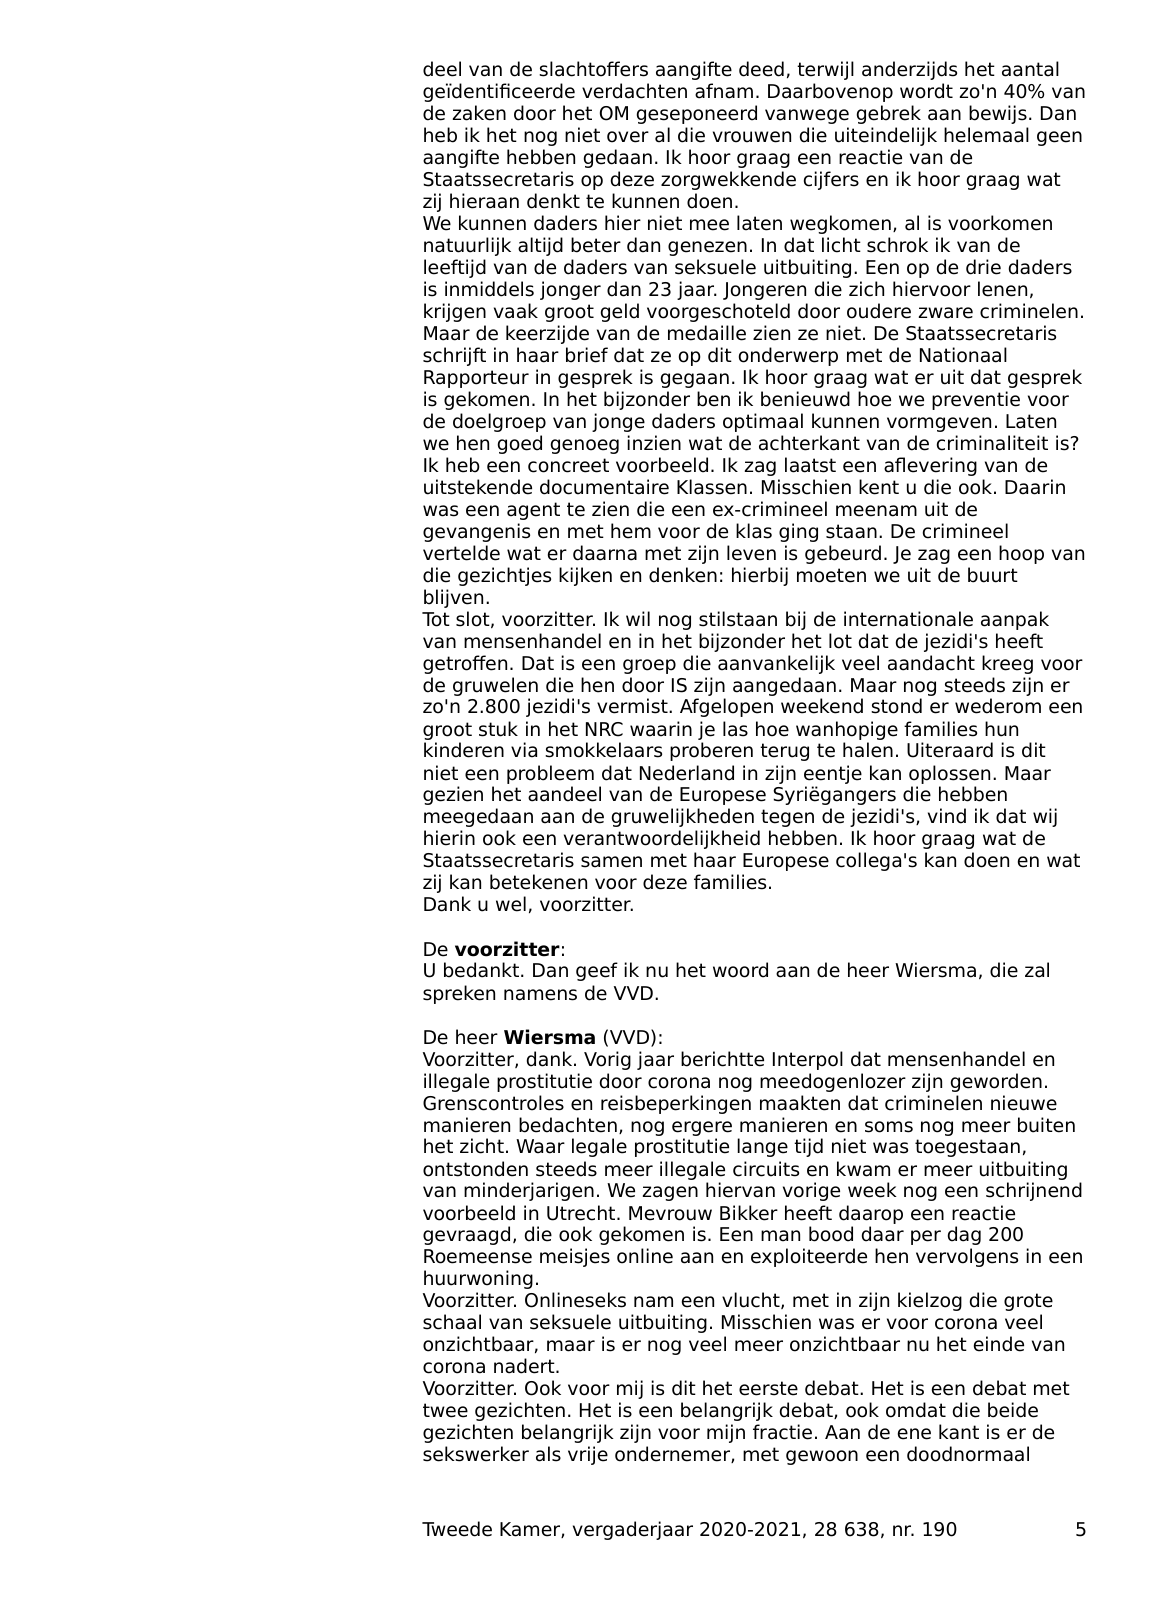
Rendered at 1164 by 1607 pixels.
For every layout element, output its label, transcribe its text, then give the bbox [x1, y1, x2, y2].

text De voorzitter: [422, 938, 1087, 960]
text Voorzitter, dank. Vorig jaar berichtte Interpol dat mensenhandel en illegale prostitutie door corona nog meedogenlozer zijn geworden. Grenscontroles en reisbeperkingen maakten dat criminelen nieuwe manieren bedachten, nog ergere manieren en soms nog meer buiten het zicht. Waar legale prostitutie lange tijd niet was toegestaan, ontstonden steeds meer illegale circuits en kwam er meer uitbuiting van minderjarigen. We zagen hiervan vorige week nog een schrijnend voorbeeld in Utrecht. Mevrouw Bikker heeft daarop een reactie gevraagd, die ook gekomen is. Een man bood daar per dag 200 Roemeense meisjes online aan en exploiteerde hen vervolgens in een huurwoning. [422, 1048, 1087, 1290]
text Dank u wel, voorzitter. [422, 894, 1087, 916]
text De heer Wiersma (VVD): [422, 1027, 1087, 1048]
text Tot slot, voorzitter. Ik wil nog stilstaan bij de internationale aanpak van mensenhandel en in het bijzonder het lot dat de jezidi's heeft getroffen. Dat is een groep die aanvankelijk veel aandacht kreeg voor de gruwelen die hen door IS zijn aangedaan. Maar nog steeds zijn er zo'n 2.800 jezidi's vermist. Afgelopen weekend stond er wederom een groot stuk in het NRC waarin je las hoe wanhopige families hun kinderen via smokkelaars proberen terug te halen. Uiteraard is dit niet een probleem dat Nederland in zijn eentje kan oplossen. Maar gezien het aandeel van de Europese Syriëgangers die hebben meegedaan aan de gruwelijkheden tegen de jezidi's, vind ik dat wij hierin ook een verantwoordelijkheid hebben. Ik hoor graag wat de Staatssecretaris samen met haar Europese collega's kan doen en wat zij kan betekenen voor deze families. [422, 608, 1087, 894]
text We kunnen daders hier niet mee laten wegkomen, al is voorkomen natuurlijk altijd beter dan genezen. In dat licht schrok ik van de leeftijd van de daders van seksuele uitbuiting. Een op de drie daders is inmiddels jonger dan 23 jaar. Jongeren die zich hiervoor lenen, krijgen vaak groot geld voorgeschoteld door oudere zware criminelen. Maar de keerzijde van de medaille zien ze niet. De Staatssecretaris schrijft in haar brief dat ze op dit onderwerp met de Nationaal Rapporteur in gesprek is gegaan. Ik hoor graag wat er uit dat gesprek is gekomen. In het bijzonder ben ik benieuwd hoe we preventie voor de doelgroep van jonge daders optimaal kunnen vormgeven. Laten we hen goed genoeg inzien wat de achterkant van de criminaliteit is? [422, 213, 1087, 455]
text deel van de slachtoffers aangifte deed, terwijl anderzijds het aantal geïdentificeerde verdachten afnam. Daarbovenop wordt zo'n 40% van de zaken door het OM geseponeerd vanwege gebrek aan bewijs. Dan heb ik het nog niet over al die vrouwen die uiteindelijk helemaal geen aangifte hebben gedaan. Ik hoor graag een reactie van de Staatssecretaris op deze zorgwekkende cijfers en ik hoor graag wat zij hieraan denkt te kunnen doen. [422, 59, 1087, 213]
text Voorzitter. Onlineseks nam een vlucht, met in zijn kielzog die grote schaal van seksuele uitbuiting. Misschien was er voor corona veel onzichtbaar, maar is er nog veel meer onzichtbaar nu het einde van corona nadert. [422, 1290, 1087, 1378]
text Ik heb een concreet voorbeeld. Ik zag laatst een aflevering van de uitstekende documentaire Klassen. Misschien kent u die ook. Daarin was een agent te zien die een ex-crimineel meenam uit de gevangenis en met hem voor de klas ging staan. De crimineel vertelde wat er daarna met zijn leven is gebeurd. Je zag een hoop van die gezichtjes kijken en denken: hierbij moeten we uit de buurt blijven. [422, 455, 1087, 608]
text U bedankt. Dan geef ik nu het woord aan de heer Wiersma, die zal spreken namens de VVD. [422, 960, 1087, 1004]
text Voorzitter. Ook voor mij is dit het eerste debat. Het is een debat met twee gezichten. Het is een belangrijk debat, ook omdat die beide gezichten belangrijk zijn voor mijn fractie. Aan de ene kant is er de sekswerker als vrije ondernemer, met gewoon een doodnormaal [422, 1378, 1087, 1466]
